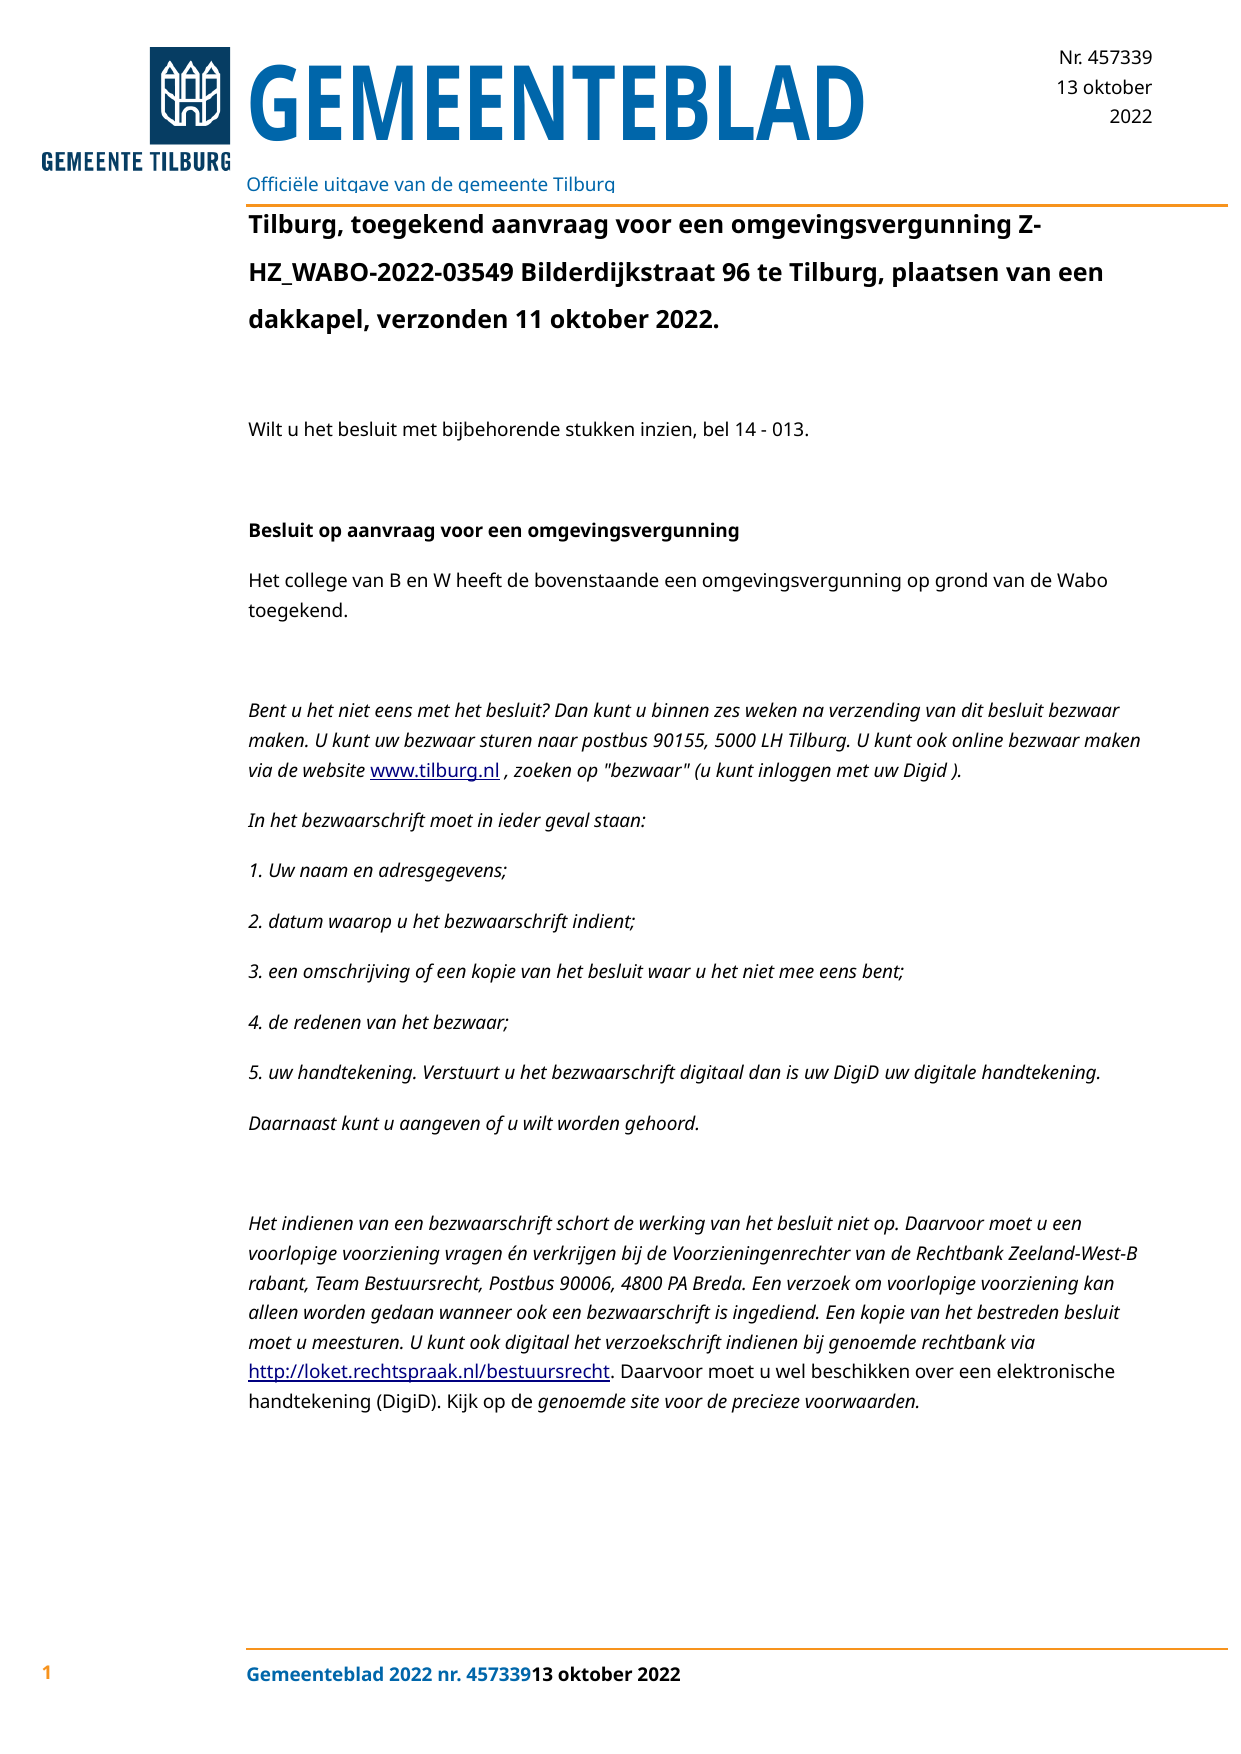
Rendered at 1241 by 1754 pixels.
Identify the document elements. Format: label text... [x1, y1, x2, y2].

text 4. de redenen van het bezwaar; [248, 1009, 1152, 1034]
text In het bezwaarschrift moet in ieder geval staan: [248, 807, 1152, 833]
text Tilburg, toegekend aanvraag voor een omgevingsvergunning Z-HZ_WABO-2022-03549 Bilderdijkstraat 96 te Tilburg, plaatsen van een dakkapel, verzonden 11 oktober 2022. [248, 207, 1152, 336]
text Bent u het niet eens met het besluit? Dan kunt u binnen zes weken na verzending van dit besluit bezwaar maken. U kunt uw bezwaar sturen naar postbus 90155, 5000 LH Tilburg. U kunt ook online bezwaar maken via de website www.tilburg.nl , zoeken op "bezwaar" (u kunt inloggen met uw Digid ). [248, 698, 1152, 782]
text Besluit op aanvraag voor een omgevingsvergunning [248, 517, 1152, 542]
text Wilt u het besluit met bijbehorende stukken inzien, bel 14 - 013. [248, 416, 1152, 442]
text Daarnaast kunt u aangeven of u wilt worden gehoord. [248, 1110, 1152, 1135]
text 1. Uw naam en adresgegevens; [248, 858, 1152, 883]
text 5. uw handtekening. Verstuurt u het bezwaarschrift digitaal dan is uw DigiD uw digitale handtekening. [248, 1059, 1152, 1085]
text 2. datum waarop u het bezwaarschrift indient; [248, 908, 1152, 934]
text Het college van B en W heeft de bovenstaande een omgevingsvergunning op grond van de Wabo toegekend. [248, 567, 1152, 622]
text Het indienen van een bezwaarschrift schort de werking van het besluit niet op. Daarvoor moet u een voorlopige voorziening vragen én verkrijgen bij de Voorzieningenrechter van de Rechtbank Zeeland-West-B rabant, Team Bestuursrecht, Postbus 90006, 4800 PA Breda. Een verzoek om voorlopige voorziening kan alleen worden gedaan wanneer ook een bezwaarschrift is ingediend. Een kopie van het bestreden besluit moet u meesturen. U kunt ook digitaal het verzoekschrift indienen bij genoemde rechtbank via http://loket.rechtspraak.nl/bestuursrecht. Daarvoor moet u wel beschikken over een elektronische handtekening (DigiD). Kijk op de genoemde site voor de precieze voorwaarden. [248, 1211, 1152, 1414]
text 3. een omschrijving of een kopie van het besluit waar u het niet mee eens bent; [248, 958, 1152, 984]
picture [41, 47, 231, 172]
